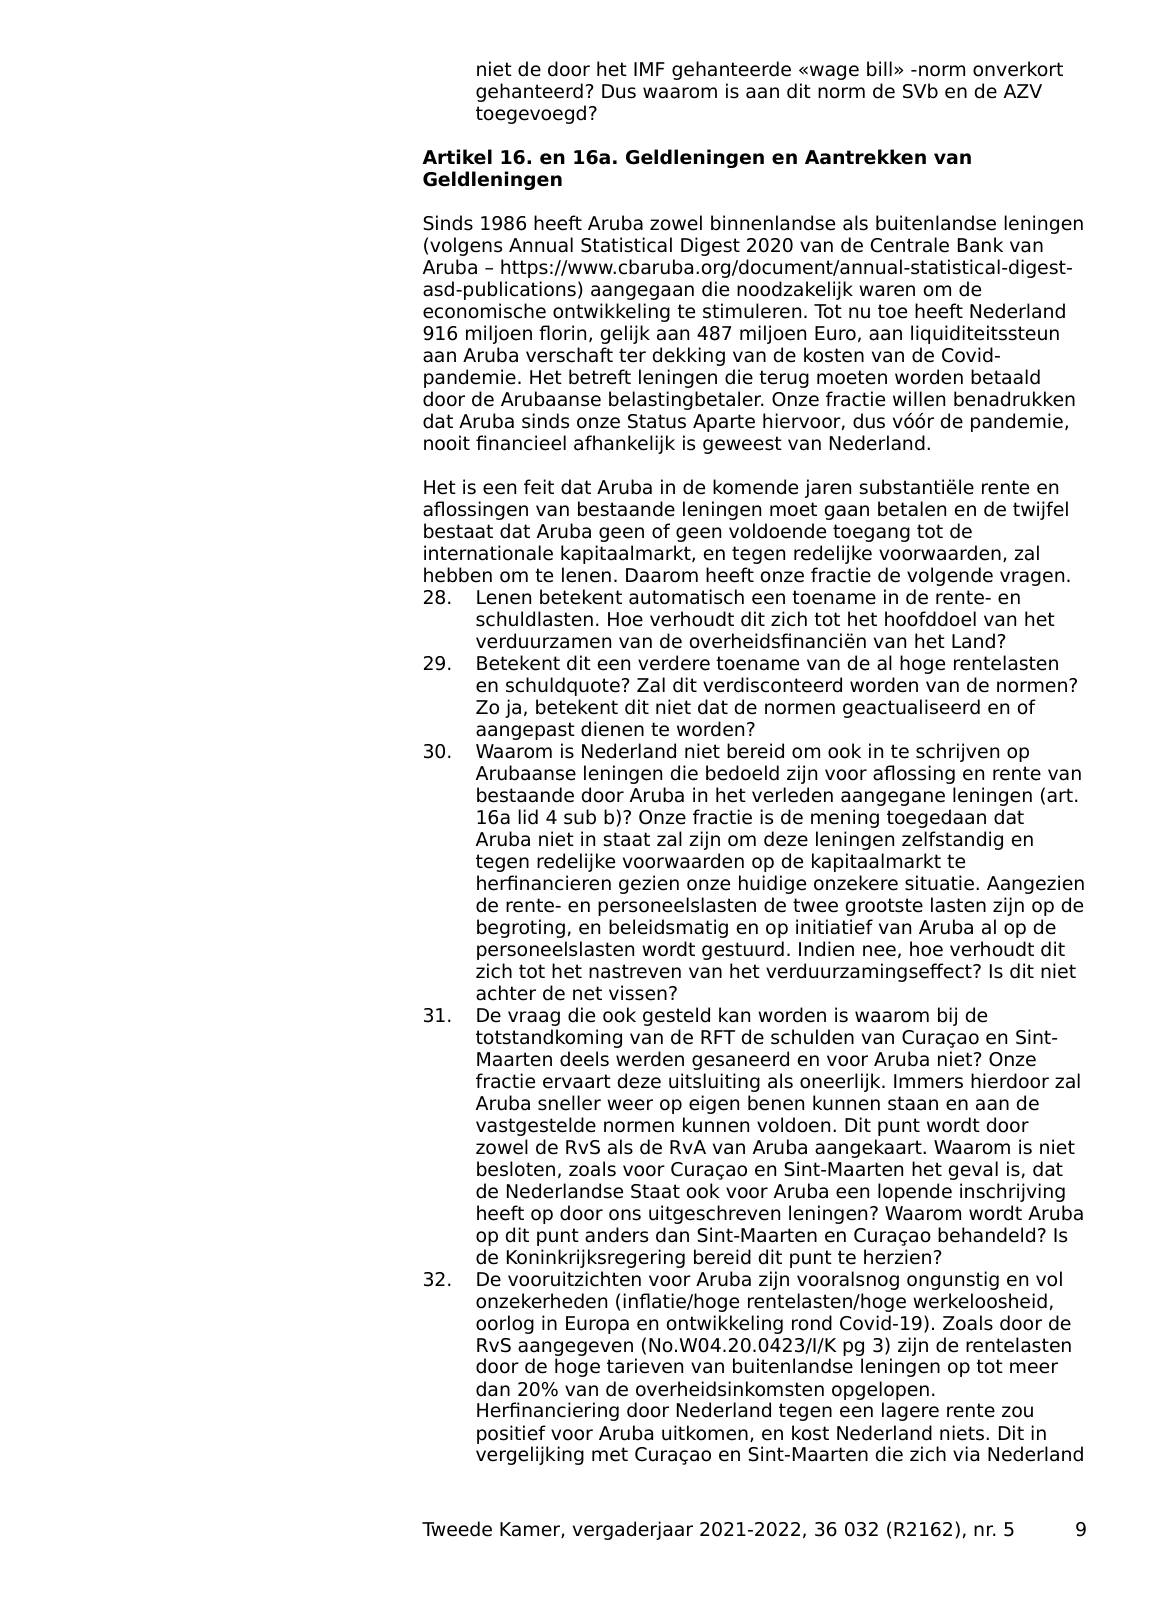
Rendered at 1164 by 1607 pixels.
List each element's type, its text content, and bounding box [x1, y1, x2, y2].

text 32. De vooruitzichten voor Aruba zijn vooralsnog ongunstig en vol onzekerheden (inflatie/hoge rentelasten/hoge werkeloosheid, oorlog in Europa en ontwikkeling rond Covid-19). Zoals door de RvS aangegeven (No.W04.20.0423/I/K pg 3) zijn de rentelasten door de hoge tarieven van buitenlandse leningen op tot meer dan 20% van de overheidsinkomsten opgelopen. Herfinanciering door Nederland tegen een lagere rente zou positief voor Aruba uitkomen, en kost Nederland niets. Dit in vergelijking met Curaçao en Sint-Maarten die zich via Nederland [422, 1268, 1087, 1466]
text niet de door het IMF gehanteerde «wage bill» -norm onverkort gehanteerd? Dus waarom is aan dit norm de SVb en de AZV toegevoegd? [475, 59, 1087, 125]
text Het is een feit dat Aruba in de komende jaren substantiële rente en aflossingen van bestaande leningen moet gaan betalen en de twijfel bestaat dat Aruba geen of geen voldoende toegang tot de internationale kapitaalmarkt, en tegen redelijke voorwaarden, zal hebben om te lenen. Daarom heeft onze fractie de volgende vragen. [422, 477, 1087, 587]
text 28. Lenen betekent automatisch een toename in de rente- en schuldlasten. Hoe verhoudt dit zich tot het hoofddoel van het verduurzamen van de overheidsfinanciën van het Land? [422, 587, 1087, 653]
text 30. Waarom is Nederland niet bereid om ook in te schrijven op Arubaanse leningen die bedoeld zijn voor aflossing en rente van bestaande door Aruba in het verleden aangegane leningen (art. 16a lid 4 sub b)? Onze fractie is de mening toegedaan dat Aruba niet in staat zal zijn om deze leningen zelfstandig en tegen redelijke voorwaarden op de kapitaalmarkt te herfinancieren gezien onze huidige onzekere situatie. Aangezien de rente- en personeelslasten de twee grootste lasten zijn op de begroting, en beleidsmatig en op initiatief van Aruba al op de personeelslasten wordt gestuurd. Indien nee, hoe verhoudt dit zich tot het nastreven van het verduurzamingseffect? Is dit niet achter de net vissen? [422, 741, 1087, 1005]
text 31. De vraag die ook gesteld kan worden is waarom bij de totstandkoming van de RFT de schulden van Curaçao en Sint-Maarten deels werden gesaneerd en voor Aruba niet? Onze fractie ervaart deze uitsluiting als oneerlijk. Immers hierdoor zal Aruba sneller weer op eigen benen kunnen staan en aan de vastgestelde normen kunnen voldoen. Dit punt wordt door zowel de RvS als de RvA van Aruba aangekaart. Waarom is niet besloten, zoals voor Curaçao en Sint-Maarten het geval is, dat de Nederlandse Staat ook voor Aruba een lopende inschrijving heeft op door ons uitgeschreven leningen? Waarom wordt Aruba op dit punt anders dan Sint-Maarten en Curaçao behandeld? Is de Koninkrijksregering bereid dit punt te herzien? [422, 1005, 1087, 1268]
text Sinds 1986 heeft Aruba zowel binnenlandse als buitenlandse leningen (volgens Annual Statistical Digest 2020 van de Centrale Bank van Aruba – https://www.cbaruba.org/document/annual-statistical-digest-asd-publications) aangegaan die noodzakelijk waren om de economische ontwikkeling te stimuleren. Tot nu toe heeft Nederland 916 miljoen florin, gelijk aan 487 miljoen Euro, aan liquiditeitssteun aan Aruba verschaft ter dekking van de kosten van de Covid-pandemie. Het betreft leningen die terug moeten worden betaald door de Arubaanse belastingbetaler. Onze fractie willen benadrukken dat Aruba sinds onze Status Aparte hiervoor, dus vóór de pandemie, nooit financieel afhankelijk is geweest van Nederland. [422, 213, 1087, 455]
text 29. Betekent dit een verdere toename van de al hoge rentelasten en schuldquote? Zal dit verdisconteerd worden van de normen? Zo ja, betekent dit niet dat de normen geactualiseerd en of aangepast dienen te worden? [422, 653, 1087, 741]
subtitle Artikel 16. en 16a. Geldleningen en Aantrekken van Geldleningen [422, 147, 1087, 191]
